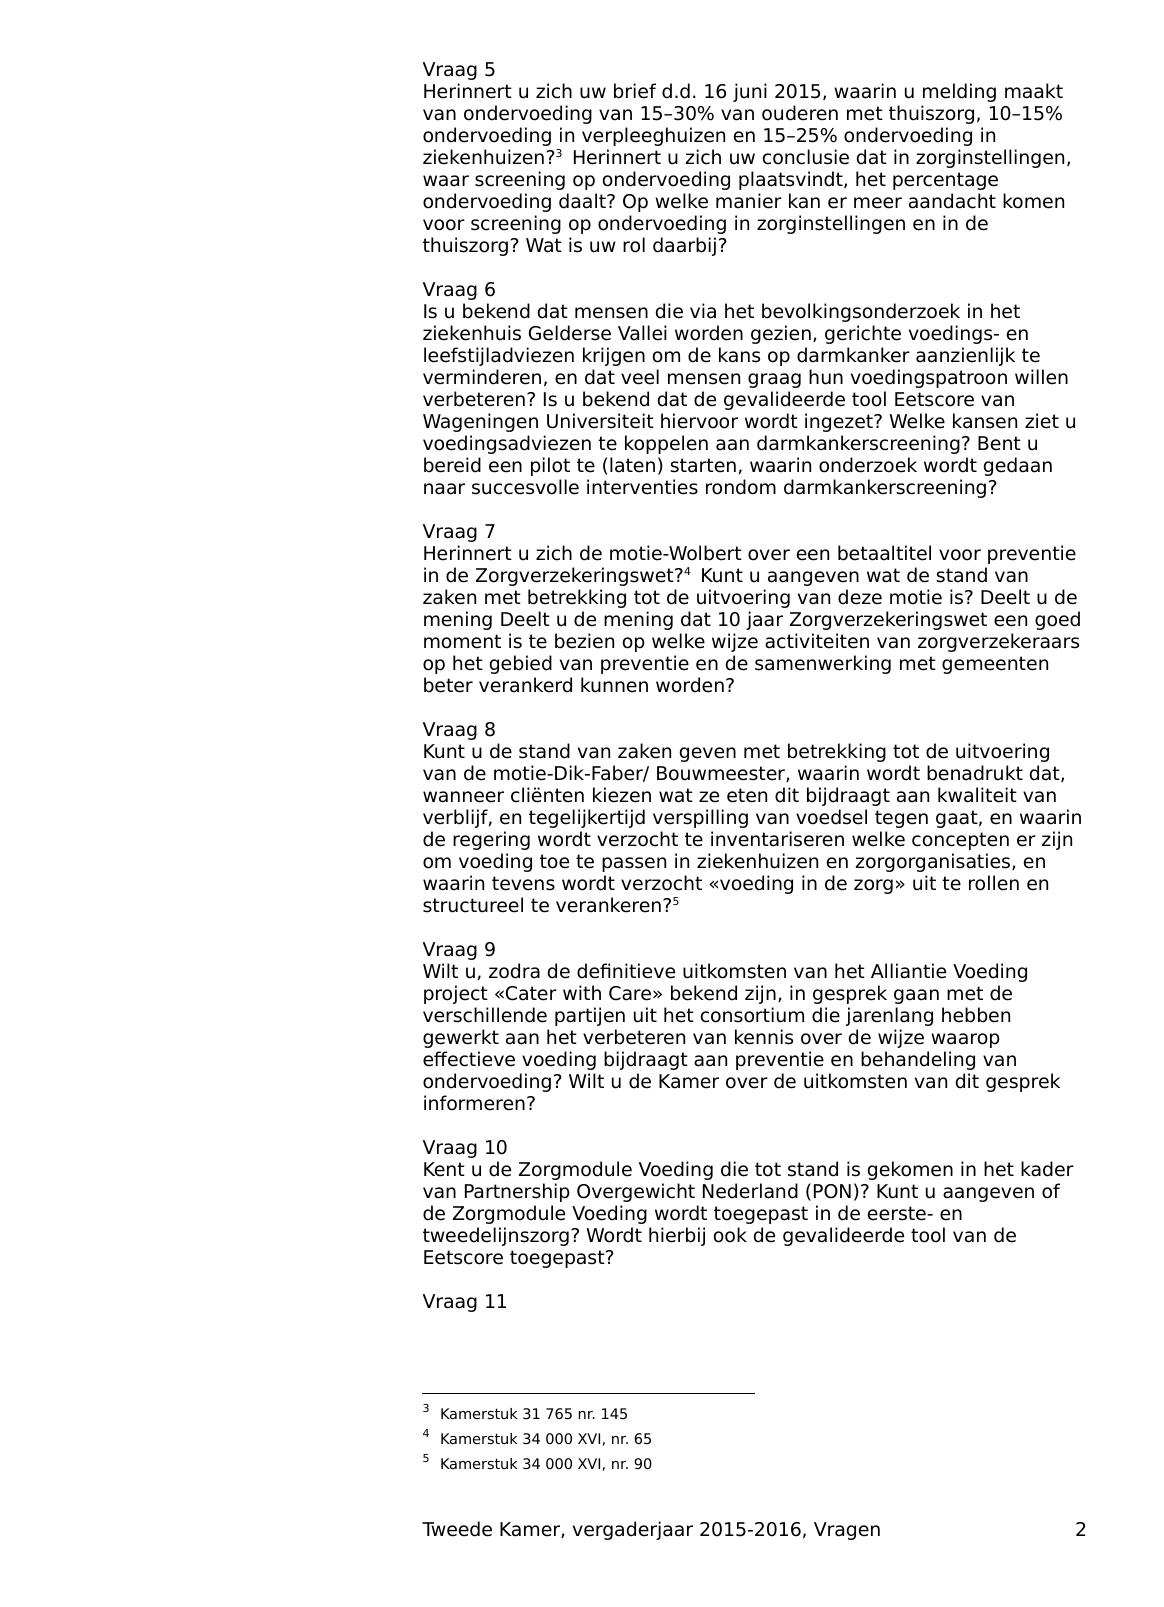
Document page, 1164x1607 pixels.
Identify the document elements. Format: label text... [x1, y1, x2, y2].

text Herinnert u zich uw brief d.d. 16 juni 2015, waarin u melding maakt van ondervoeding van 15–30% van ouderen met thuiszorg, 10–15% ondervoeding in verpleeghuizen en 15–25% ondervoeding in ziekenhuizen? Herinnert u zich uw conclusie dat in zorginstellingen, waar screening op ondervoeding plaatsvindt, het percentage ondervoeding daalt? Op welke manier kan er meer aandacht komen voor screening op ondervoeding in zorginstellingen en in de thuiszorg? Wat is uw rol daarbij? [422, 81, 1087, 257]
text Kent u de Zorgmodule Voeding die tot stand is gekomen in het kader van Partnership Overgewicht Nederland (PON)? Kunt u aangeven of de Zorgmodule Voeding wordt toegepast in de eerste- en tweedelijnszorg? Wordt hierbij ook de gevalideerde tool van de Eetscore toegepast? [422, 1159, 1087, 1269]
text Kamerstuk 34 000 XVI, nr. 90 [422, 1452, 1087, 1474]
text Vraag 10 [422, 1137, 1087, 1159]
text Kunt u de stand van zaken geven met betrekking tot de uitvoering van de motie-Dik-Faber/ Bouwmeester, waarin wordt benadrukt dat, wanneer cliënten kiezen wat ze eten dit bijdraagt aan kwaliteit van verblijf, en tegelijkertijd verspilling van voedsel tegen gaat, en waarin de regering wordt verzocht te inventariseren welke concepten er zijn om voeding toe te passen in ziekenhuizen en zorgorganisaties, en waarin tevens wordt verzocht «voeding in de zorg» uit te rollen en structureel te verankeren? [422, 741, 1087, 917]
text Vraag 7 [422, 521, 1087, 543]
text Kamerstuk 34 000 XVI, nr. 65 [422, 1427, 1087, 1449]
text Vraag 9 [422, 939, 1087, 961]
text Kamerstuk 31 765 nr. 145 [422, 1402, 1087, 1424]
text Vraag 5 [422, 59, 1087, 81]
text Is u bekend dat mensen die via het bevolkingsonderzoek in het ziekenhuis Gelderse Vallei worden gezien, gerichte voedings- en leefstijladviezen krijgen om de kans op darmkanker aanzienlijk te verminderen, en dat veel mensen graag hun voedingspatroon willen verbeteren? Is u bekend dat de gevalideerde tool Eetscore van Wageningen Universiteit hiervoor wordt ingezet? Welke kansen ziet u voedingsadviezen te koppelen aan darmkankerscreening? Bent u bereid een pilot te (laten) starten, waarin onderzoek wordt gedaan naar succesvolle interventies rondom darmkankerscreening? [422, 301, 1087, 499]
text Vraag 8 [422, 719, 1087, 741]
text Vraag 6 [422, 279, 1087, 301]
text Vraag 11 [422, 1291, 1087, 1313]
text Wilt u, zodra de definitieve uitkomsten van het Alliantie Voeding project «Cater with Care» bekend zijn, in gesprek gaan met de verschillende partijen uit het consortium die jarenlang hebben gewerkt aan het verbeteren van kennis over de wijze waarop effectieve voeding bijdraagt aan preventie en behandeling van ondervoeding? Wilt u de Kamer over de uitkomsten van dit gesprek informeren? [422, 961, 1087, 1115]
text Herinnert u zich de motie-Wolbert over een betaaltitel voor preventie in de Zorgverzekeringswet? Kunt u aangeven wat de stand van zaken met betrekking tot de uitvoering van deze motie is? Deelt u de mening Deelt u de mening dat 10 jaar Zorgverzekeringswet een goed moment is te bezien op welke wijze activiteiten van zorgverzekeraars op het gebied van preventie en de samenwerking met gemeenten beter verankerd kunnen worden? [422, 543, 1087, 697]
